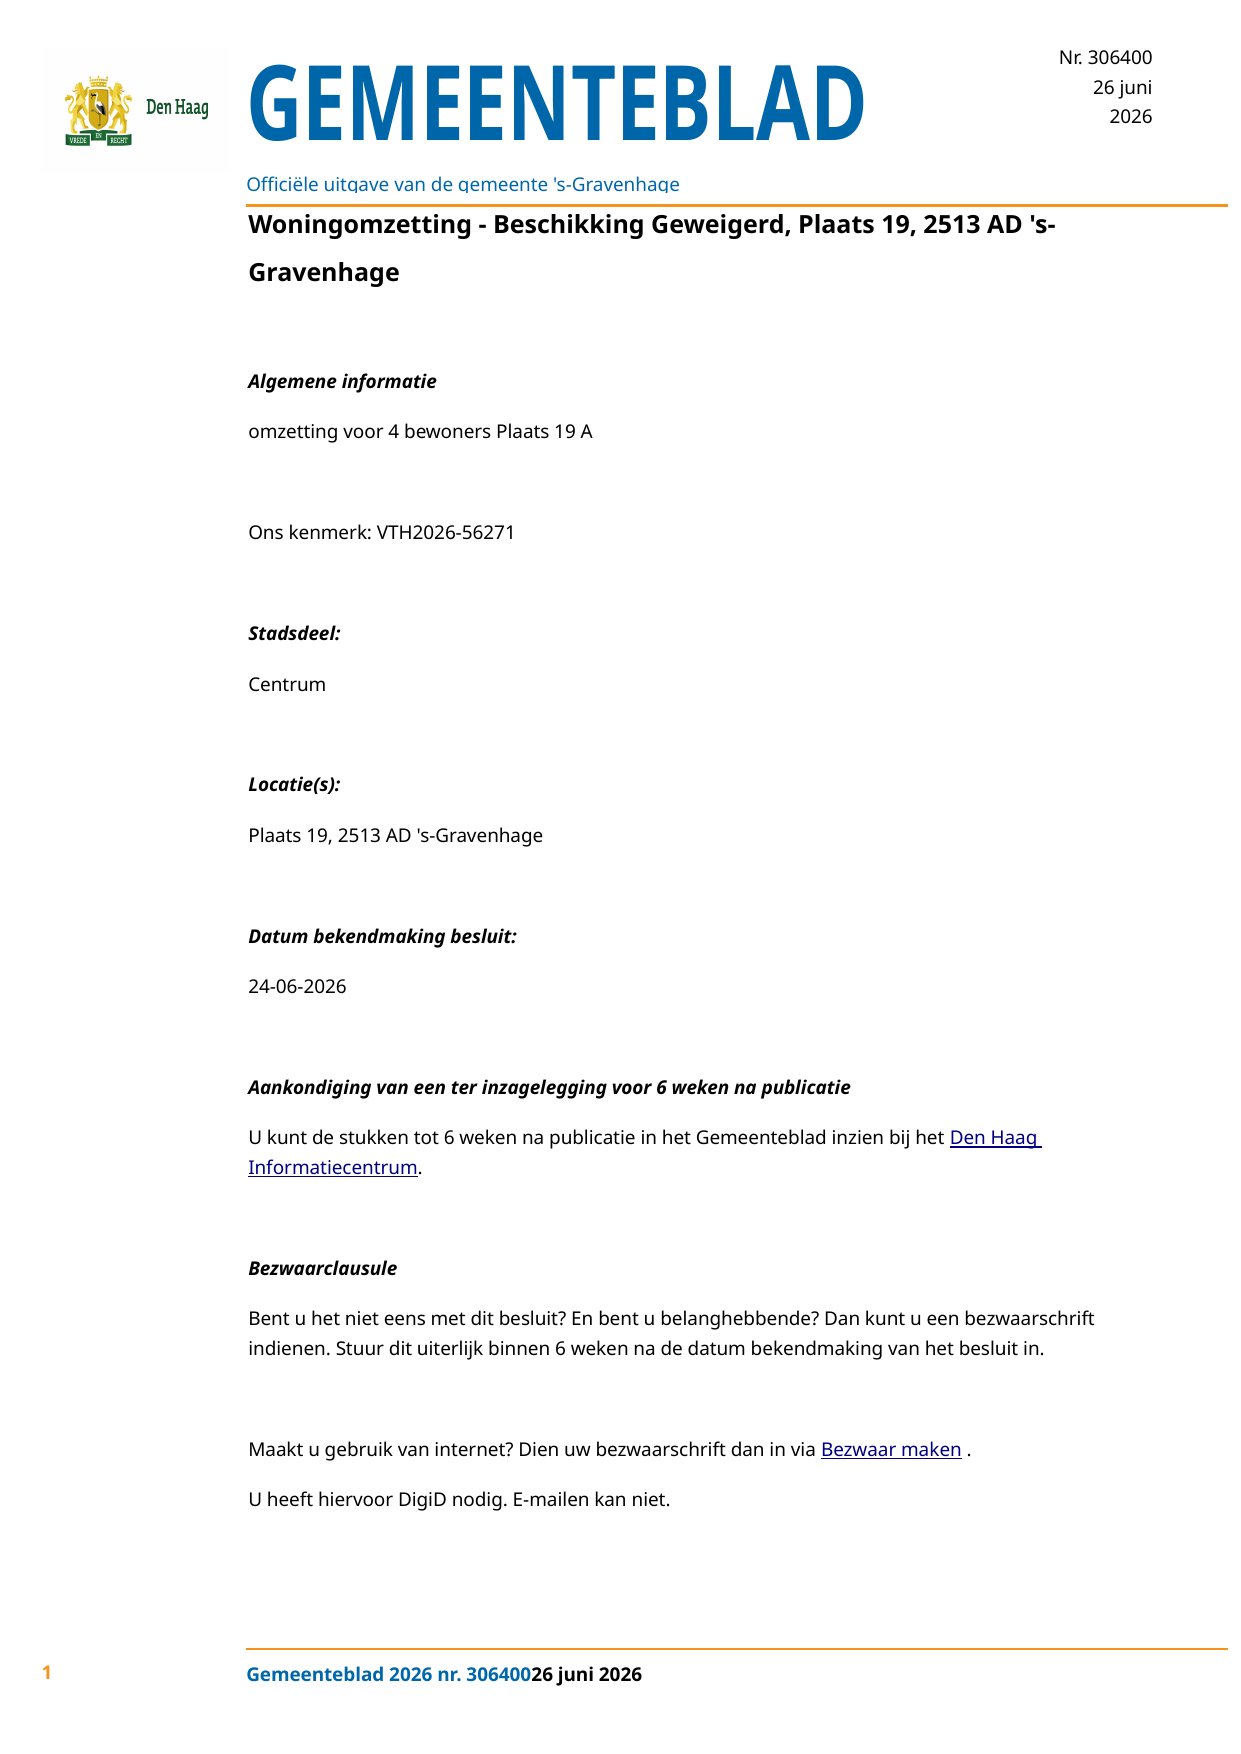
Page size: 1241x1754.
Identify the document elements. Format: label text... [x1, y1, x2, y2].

picture [41, 47, 231, 172]
text U kunt de stukken tot 6 weken na publicatie in het Gemeenteblad inzien bij het Den Haag Informatiecentrum. [248, 1124, 1152, 1180]
text Maakt u gebruik van internet? Dien uw bezwaarschrift dan in via Bezwaar maken . [248, 1436, 1152, 1462]
text Ons kenmerk: VTH2026-56271 [248, 519, 1152, 545]
text Algemene informatie [248, 368, 1152, 394]
text Locatie(s): [248, 772, 1152, 797]
text Bent u het niet eens met dit besluit? En bent u belanghebbende? Dan kunt u een bezwaarschrift indienen. Stuur dit uiterlijk binnen 6 weken na de datum bekendmaking van het besluit in. [248, 1305, 1152, 1361]
text Bezwaarclausule [248, 1255, 1152, 1281]
text U heeft hiervoor DigiD nodig. E-mailen kan niet. [248, 1486, 1152, 1512]
text Stadsdeel: [248, 620, 1152, 646]
text Centrum [248, 671, 1152, 697]
text Plaats 19, 2513 AD 's-Gravenhage [248, 822, 1152, 848]
text 24-06-2026 [248, 973, 1152, 999]
text Aankondiging van een ter inzagelegging voor 6 weken na publicatie [248, 1074, 1152, 1100]
text omzetting voor 4 bewoners Plaats 19 A [248, 419, 1152, 444]
text Woningomzetting - Beschikking Geweigerd, Plaats 19, 2513 AD 's-Gravenhage [248, 207, 1152, 288]
text Datum bekendmaking besluit: [248, 923, 1152, 949]
